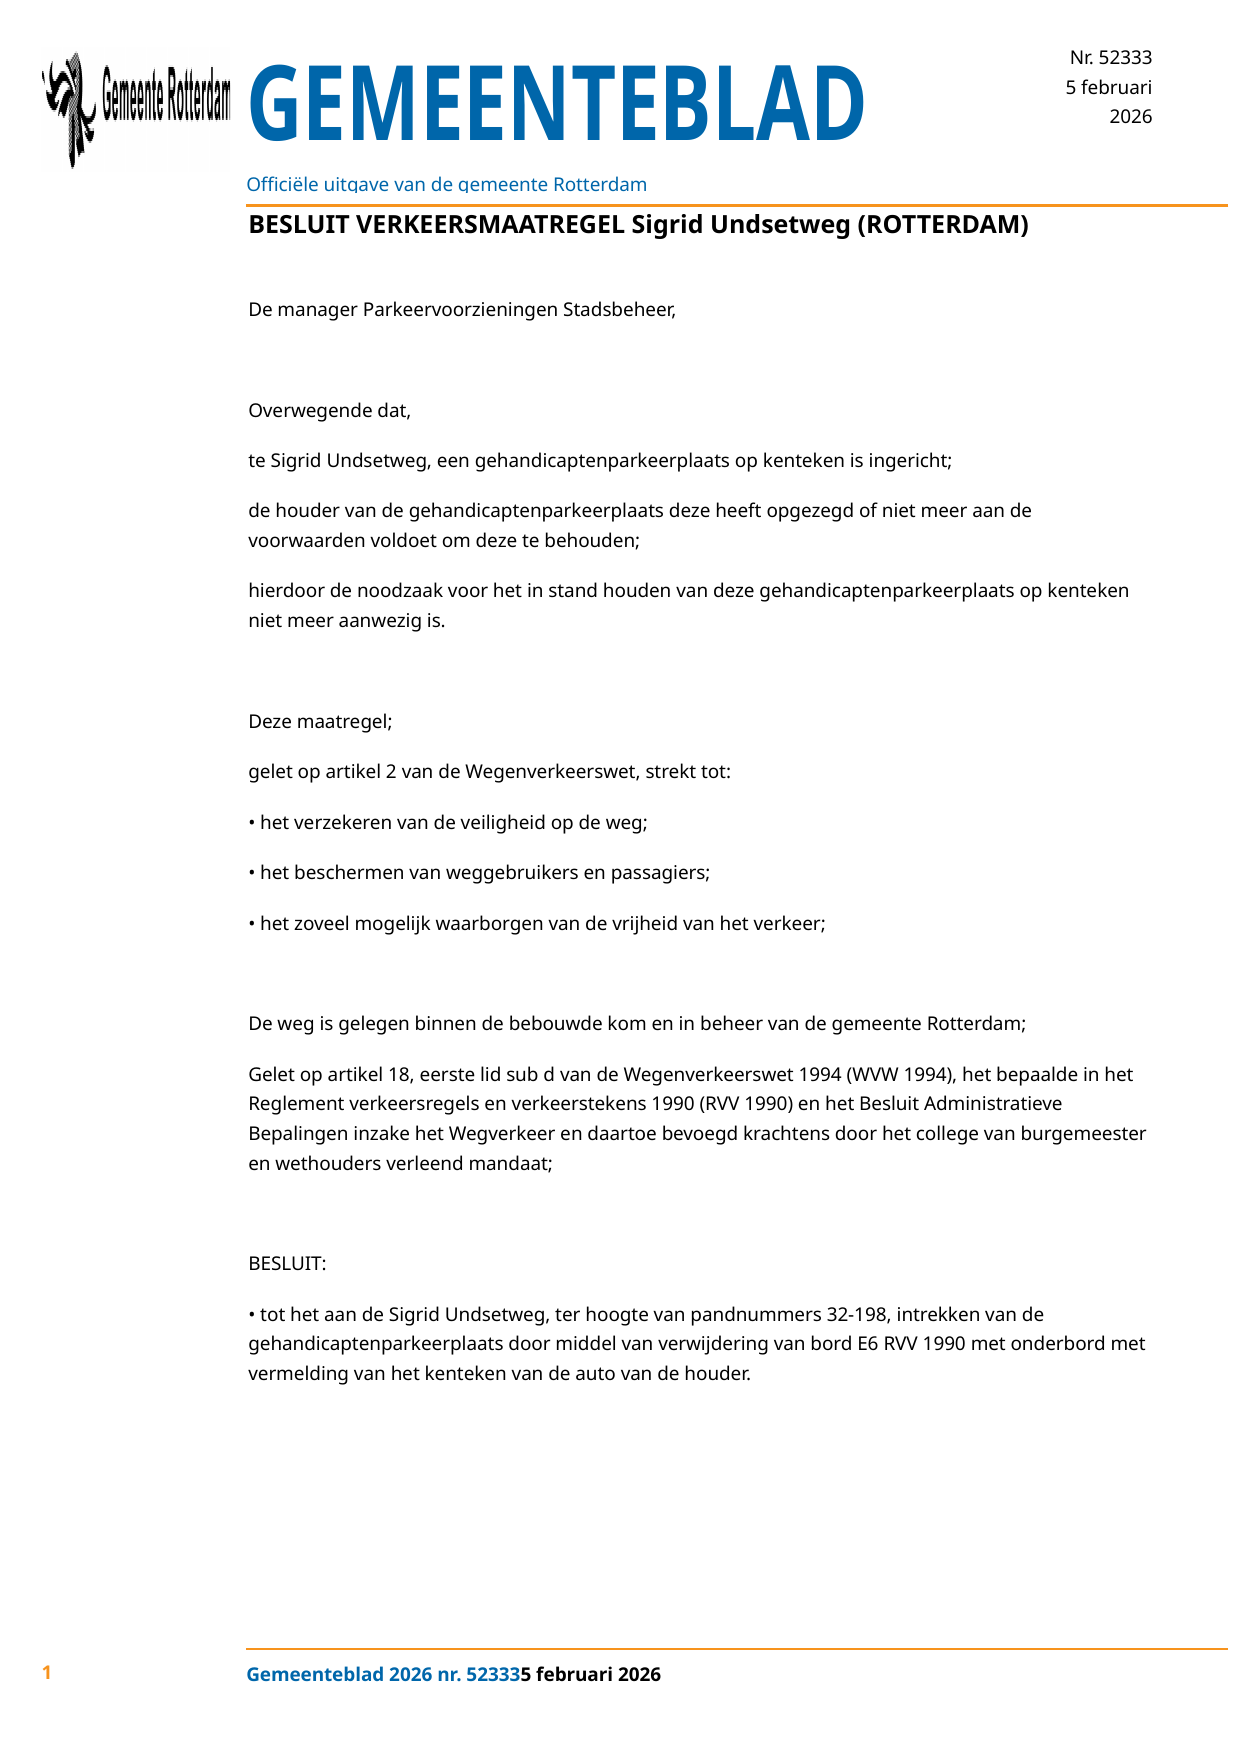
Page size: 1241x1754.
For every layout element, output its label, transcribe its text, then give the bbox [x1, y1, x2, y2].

text Deze maatregel; [248, 708, 1152, 734]
picture [41, 47, 231, 172]
text de houder van de gehandicaptenparkeerplaats deze heeft opgezegd of niet meer aan de voorwaarden voldoet om deze te behouden; [248, 498, 1152, 553]
text Overwegende dat, [248, 397, 1152, 423]
text Gelet op artikel 18, eerste lid sub d van de Wegenverkeerswet 1994 (WVW 1994), het bepaalde in het Reglement verkeersregels en verkeerstekens 1990 (RVV 1990) en het Besluit Administratieve Bepalingen inzake het Wegverkeer en daartoe bevoegd krachtens door het college van burgemeester en wethouders verleend mandaat; [248, 1061, 1152, 1176]
text • het verzekeren van de veiligheid op de weg; [248, 809, 1152, 835]
text hierdoor de noodzaak voor het in stand houden van deze gehandicaptenparkeerplaats op kenteken niet meer aanwezig is. [248, 578, 1152, 633]
text gelet op artikel 2 van de Wegenverkeerswet, strekt tot: [248, 758, 1152, 784]
text • tot het aan de Sigrid Undsetweg, ter hoogte van pandnummers 32-198, intrekken van de gehandicaptenparkeerplaats door middel van verwijdering van bord E6 RVV 1990 met onderbord met vermelding van het kenteken van de auto van de houder. [248, 1301, 1152, 1386]
text De manager Parkeervoorzieningen Stadsbeheer, [248, 296, 1152, 322]
text BESLUIT: [248, 1251, 1152, 1276]
text • het beschermen van weggebruikers en passagiers; [248, 859, 1152, 885]
text De weg is gelegen binnen de bebouwde kom en in beheer van de gemeente Rotterdam; [248, 1011, 1152, 1036]
text te Sigrid Undsetweg, een gehandicaptenparkeerplaats op kenteken is ingericht; [248, 447, 1152, 473]
text • het zoveel mogelijk waarborgen van de vrijheid van het verkeer; [248, 910, 1152, 936]
text BESLUIT VERKEERSMAATREGEL Sigrid Undsetweg (ROTTERDAM) [248, 207, 1152, 241]
